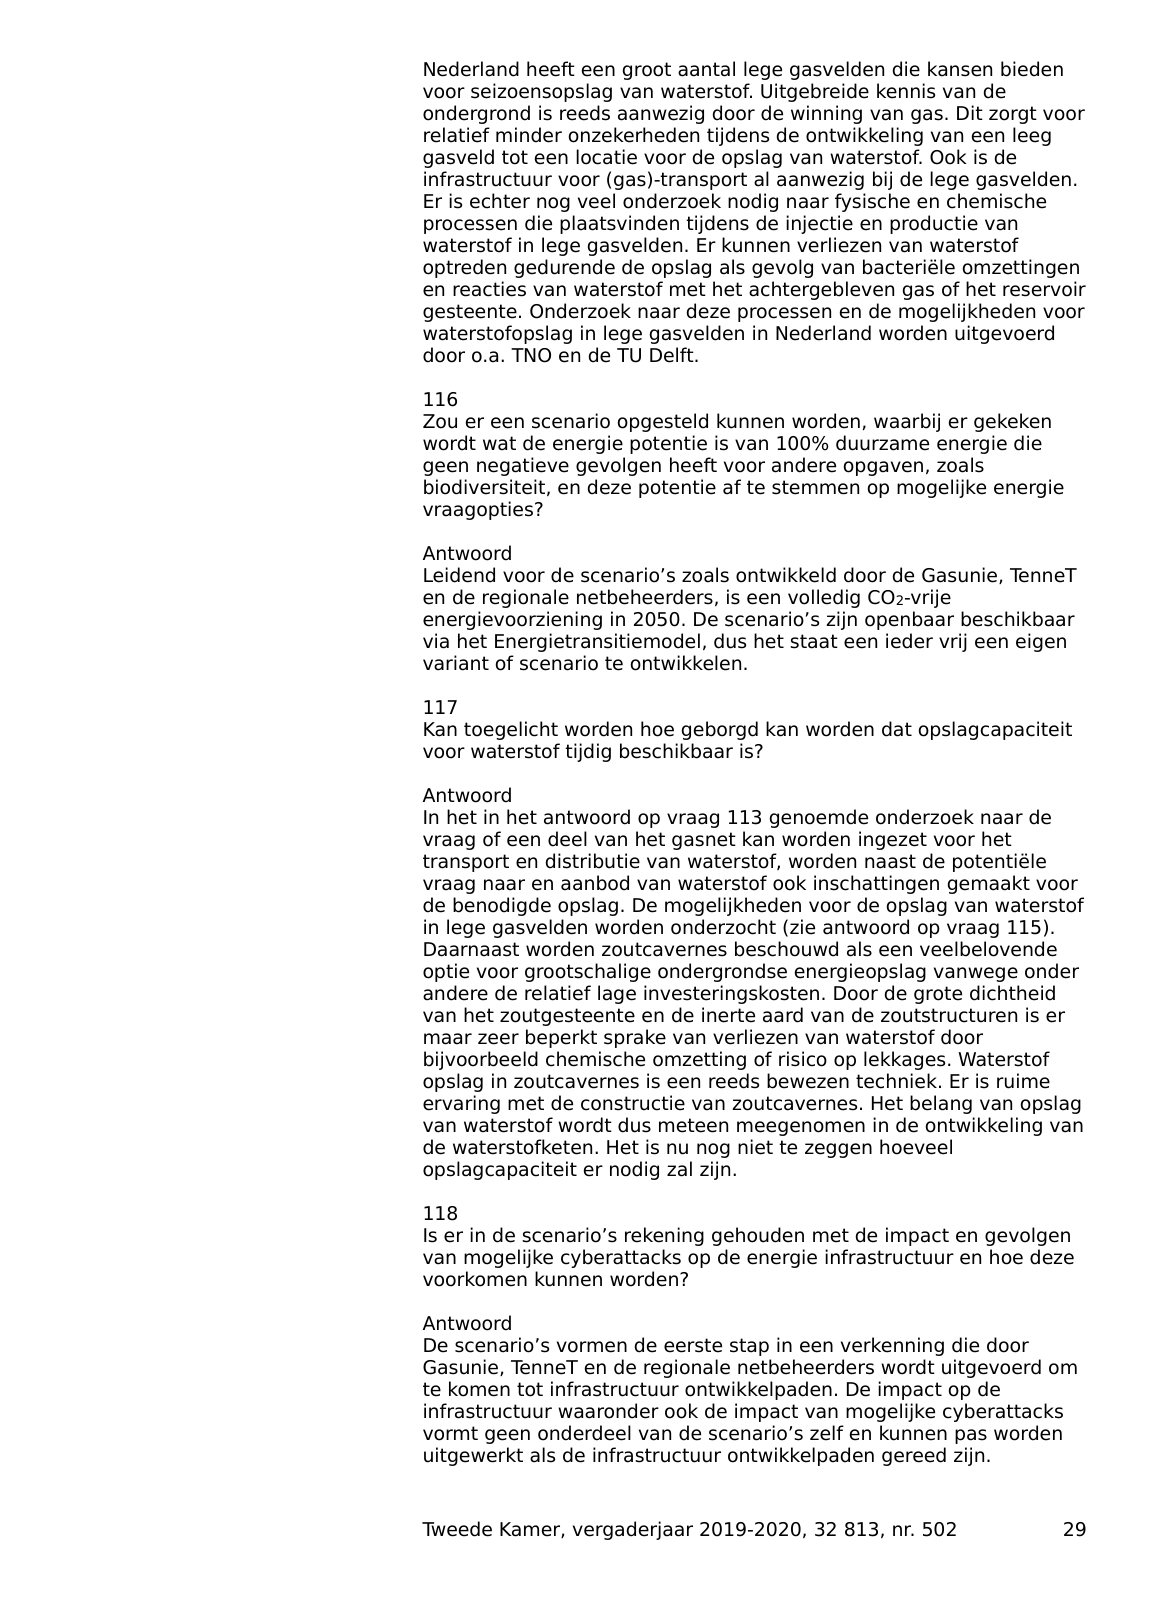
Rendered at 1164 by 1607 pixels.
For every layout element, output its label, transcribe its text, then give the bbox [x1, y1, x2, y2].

text Er is echter nog veel onderzoek nodig naar fysische en chemische processen die plaatsvinden tijdens de injectie en productie van waterstof in lege gasvelden. Er kunnen verliezen van waterstof optreden gedurende de opslag als gevolg van bacteriële omzettingen en reacties van waterstof met het achtergebleven gas of het reservoir gesteente. Onderzoek naar deze processen en de mogelijkheden voor waterstofopslag in lege gasvelden in Nederland worden uitgevoerd door o.a. TNO en de TU Delft. [422, 191, 1087, 367]
text Antwoord [422, 785, 1087, 807]
text 117 [422, 697, 1087, 719]
text Antwoord [422, 1313, 1087, 1335]
text In het in het antwoord op vraag 113 genoemde onderzoek naar de vraag of een deel van het gasnet kan worden ingezet voor het transport en distributie van waterstof, worden naast de potentiële vraag naar en aanbod van waterstof ook inschattingen gemaakt voor de benodigde opslag. De mogelijkheden voor de opslag van waterstof in lege gasvelden worden onderzocht (zie antwoord op vraag 115). Daarnaast worden zoutcavernes beschouwd als een veelbelovende optie voor grootschalige ondergrondse energieopslag vanwege onder andere de relatief lage investeringskosten. Door de grote dichtheid van het zoutgesteente en de inerte aard van de zoutstructuren is er maar zeer beperkt sprake van verliezen van waterstof door bijvoorbeeld chemische omzetting of risico op lekkages. Waterstof opslag in zoutcavernes is een reeds bewezen techniek. Er is ruime ervaring met de constructie van zoutcavernes. Het belang van opslag van waterstof wordt dus meteen meegenomen in de ontwikkeling van de waterstofketen. Het is nu nog niet te zeggen hoeveel opslagcapaciteit er nodig zal zijn. [422, 807, 1087, 1181]
text Nederland heeft een groot aantal lege gasvelden die kansen bieden voor seizoensopslag van waterstof. Uitgebreide kennis van de ondergrond is reeds aanwezig door de winning van gas. Dit zorgt voor relatief minder onzekerheden tijdens de ontwikkeling van een leeg gasveld tot een locatie voor de opslag van waterstof. Ook is de infrastructuur voor (gas)-transport al aanwezig bij de lege gasvelden. [422, 59, 1087, 191]
text Zou er een scenario opgesteld kunnen worden, waarbij er gekeken wordt wat de energie potentie is van 100% duurzame energie die geen negatieve gevolgen heeft voor andere opgaven, zoals biodiversiteit, en deze potentie af te stemmen op mogelijke energie vraagopties? [422, 411, 1087, 521]
text 116 [422, 389, 1087, 411]
text Kan toegelicht worden hoe geborgd kan worden dat opslagcapaciteit voor waterstof tijdig beschikbaar is? [422, 719, 1087, 763]
text Leidend voor de scenario’s zoals ontwikkeld door de Gasunie, TenneT en de regionale netbeheerders, is een volledig CO2-vrije energievoorziening in 2050. De scenario’s zijn openbaar beschikbaar via het Energietransitiemodel, dus het staat een ieder vrij een eigen variant of scenario te ontwikkelen. [422, 565, 1087, 675]
text Antwoord [422, 543, 1087, 565]
text Is er in de scenario’s rekening gehouden met de impact en gevolgen van mogelijke cyberattacks op de energie infrastructuur en hoe deze voorkomen kunnen worden? [422, 1225, 1087, 1291]
text 118 [422, 1203, 1087, 1225]
text De scenario’s vormen de eerste stap in een verkenning die door Gasunie, TenneT en de regionale netbeheerders wordt uitgevoerd om te komen tot infrastructuur ontwikkelpaden. De impact op de infrastructuur waaronder ook de impact van mogelijke cyberattacks vormt geen onderdeel van de scenario’s zelf en kunnen pas worden uitgewerkt als de infrastructuur ontwikkelpaden gereed zijn. [422, 1335, 1087, 1467]
